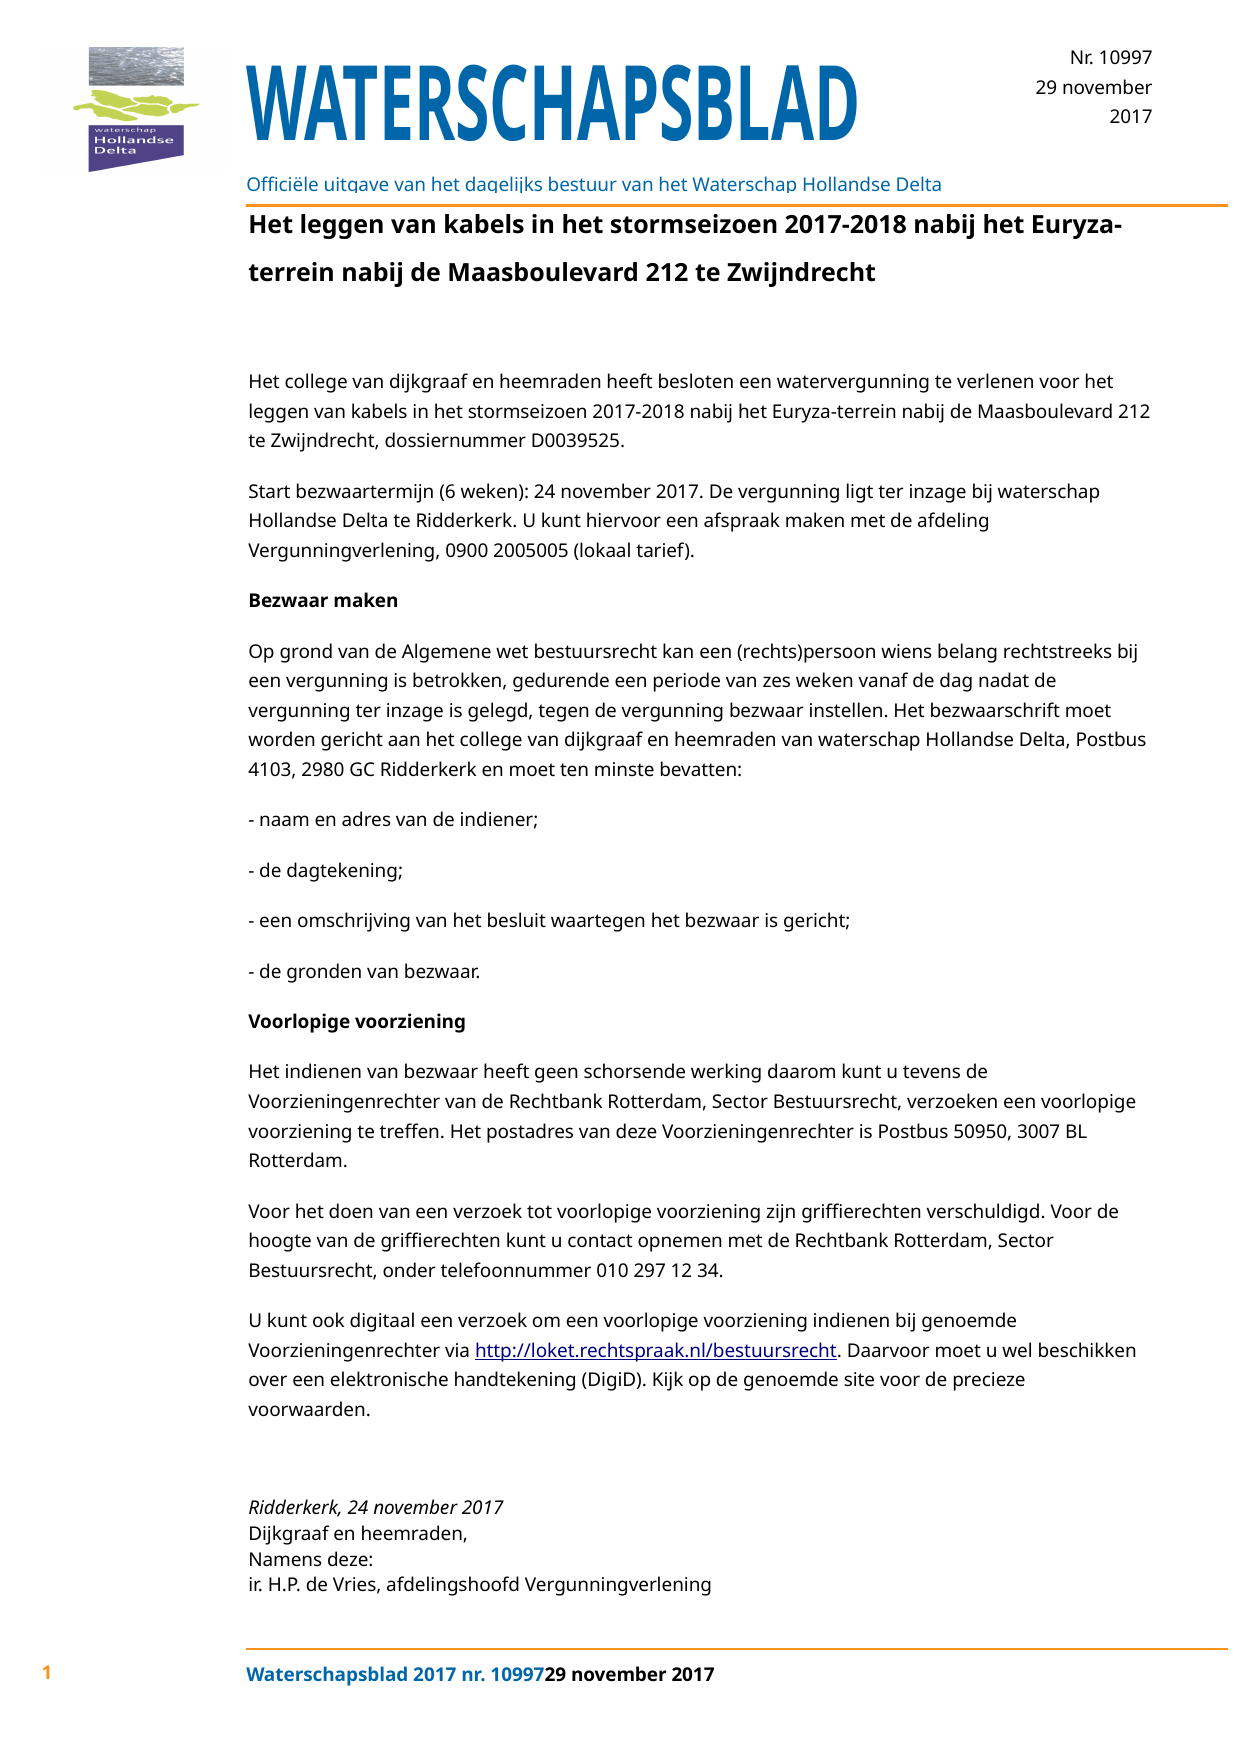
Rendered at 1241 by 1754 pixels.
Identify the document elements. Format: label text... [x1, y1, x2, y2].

text Bezwaar maken [248, 587, 1152, 613]
text Het leggen van kabels in het stormseizoen 2017-2018 nabij het Euryza-terrein nabij de Maasboulevard 212 te Zwijndrecht [248, 207, 1152, 288]
text Op grond van de Algemene wet bestuursrecht kan een (rechts)persoon wiens belang rechtstreeks bij een vergunning is betrokken, gedurende een periode van zes weken vanaf de dag nadat de vergunning ter inzage is gelegd, tegen de vergunning bezwaar instellen. Het bezwaarschrift moet worden gericht aan het college van dijkgraaf en heemraden van waterschap Hollandse Delta, Postbus 4103, 2980 GC Ridderkerk en moet ten minste bevatten: [248, 638, 1152, 782]
text U kunt ook digitaal een verzoek om een voorlopige voorziening indienen bij genoemde Voorzieningenrechter via http://loket.rechtspraak.nl/bestuursrecht. Daarvoor moet u wel beschikken over een elektronische handtekening (DigiD). Kijk op de genoemde site voor de precieze voorwaarden. [248, 1307, 1152, 1422]
text Namens deze: [248, 1546, 1152, 1572]
text - een omschrijving van het besluit waartegen het bezwaar is gericht; [248, 907, 1152, 933]
text Ridderkerk, 24 november 2017 [248, 1494, 1152, 1520]
text Het indienen van bezwaar heeft geen schorsende werking daarom kunt u tevens de Voorzieningenrechter van de Rechtbank Rotterdam, Sector Bestuursrecht, verzoeken een voorlopige voorziening te treffen. Het postadres van deze Voorzieningenrechter is Postbus 50950, 3007 BL Rotterdam. [248, 1059, 1152, 1173]
text Het college van dijkgraaf en heemraden heeft besloten een watervergunning te verlenen voor het leggen van kabels in het stormseizoen 2017-2018 nabij het Euryza-terrein nabij de Maasboulevard 212 te Zwijndrecht, dossiernummer D0039525. [248, 368, 1152, 453]
text ir. H.P. de Vries, afdelingshoofd Vergunningverlening [248, 1572, 1152, 1597]
text Voor het doen van een verzoek tot voorlopige voorziening zijn griffierechten verschuldigd. Voor de hoogte van de griffierechten kunt u contact opnemen met de Rechtbank Rotterdam, Sector Bestuursrecht, onder telefoonnummer 010 297 12 34. [248, 1198, 1152, 1283]
text - de gronden van bezwaar. [248, 958, 1152, 984]
text - naam en adres van de indiener; [248, 807, 1152, 832]
text Start bezwaartermijn (6 weken): 24 november 2017. De vergunning ligt ter inzage bij waterschap Hollandse Delta te Ridderkerk. U kunt hiervoor een afspraak maken met de afdeling Vergunningverlening, 0900 2005005 (lokaal tarief). [248, 478, 1152, 563]
text - de dagtekening; [248, 857, 1152, 883]
text Dijkgraaf en heemraden, [248, 1520, 1152, 1546]
text Voorlopige voorziening [248, 1008, 1152, 1034]
picture [41, 47, 231, 172]
